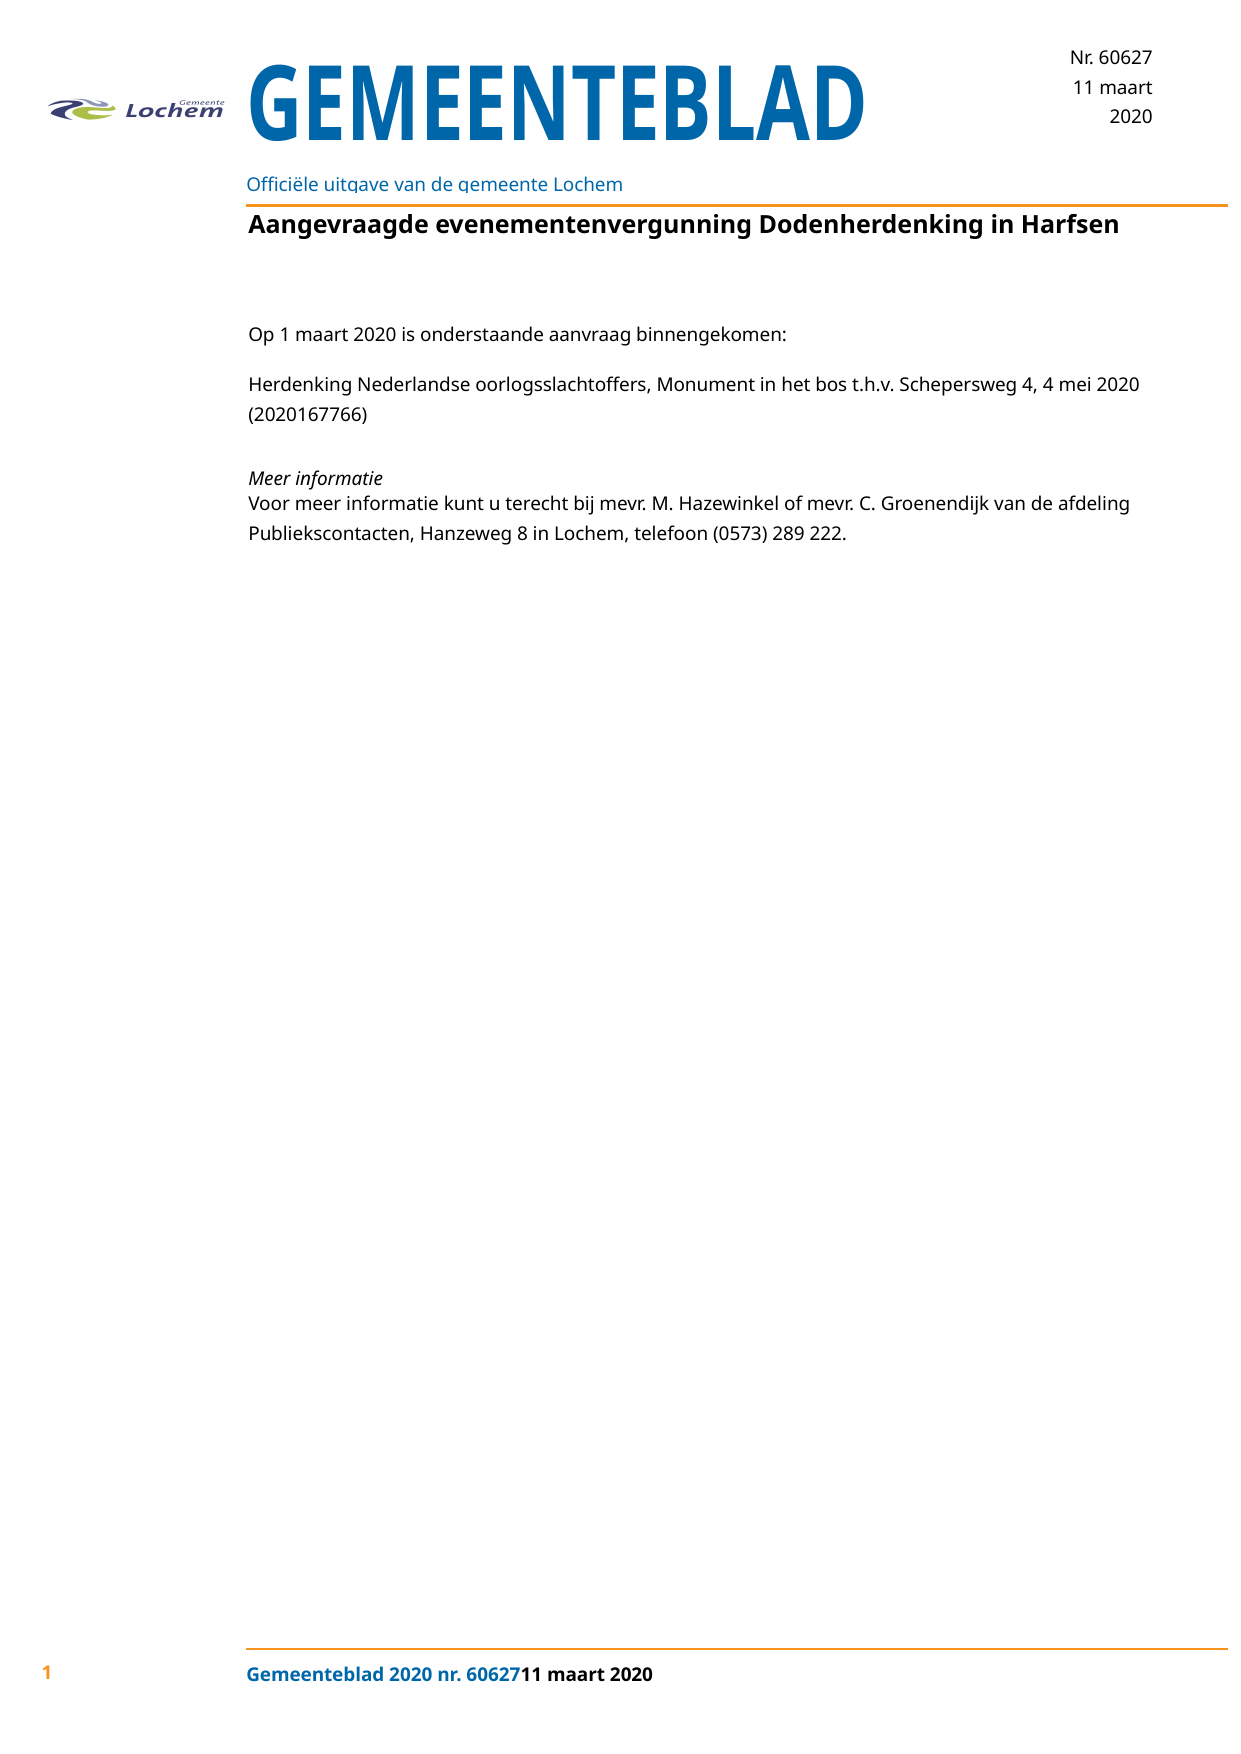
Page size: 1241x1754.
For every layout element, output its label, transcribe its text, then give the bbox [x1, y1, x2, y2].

picture [41, 47, 231, 172]
text Aangevraagde evenementenvergunning Dodenherdenking in Harfsen [248, 207, 1152, 241]
text Op 1 maart 2020 is onderstaande aanvraag binnengekomen: [248, 321, 1152, 346]
text Meer informatie [248, 465, 1152, 490]
text Herdenking Nederlandse oorlogsslachtoffers, Monument in het bos t.h.v. Schepersweg 4, 4 mei 2020 (2020167766) [248, 371, 1152, 426]
text Voor meer informatie kunt u terecht bij mevr. M. Hazewinkel of mevr. C. Groenendijk van de afdeling Publiekscontacten, Hanzeweg 8 in Lochem, telefoon (0573) 289 222. [248, 490, 1152, 546]
